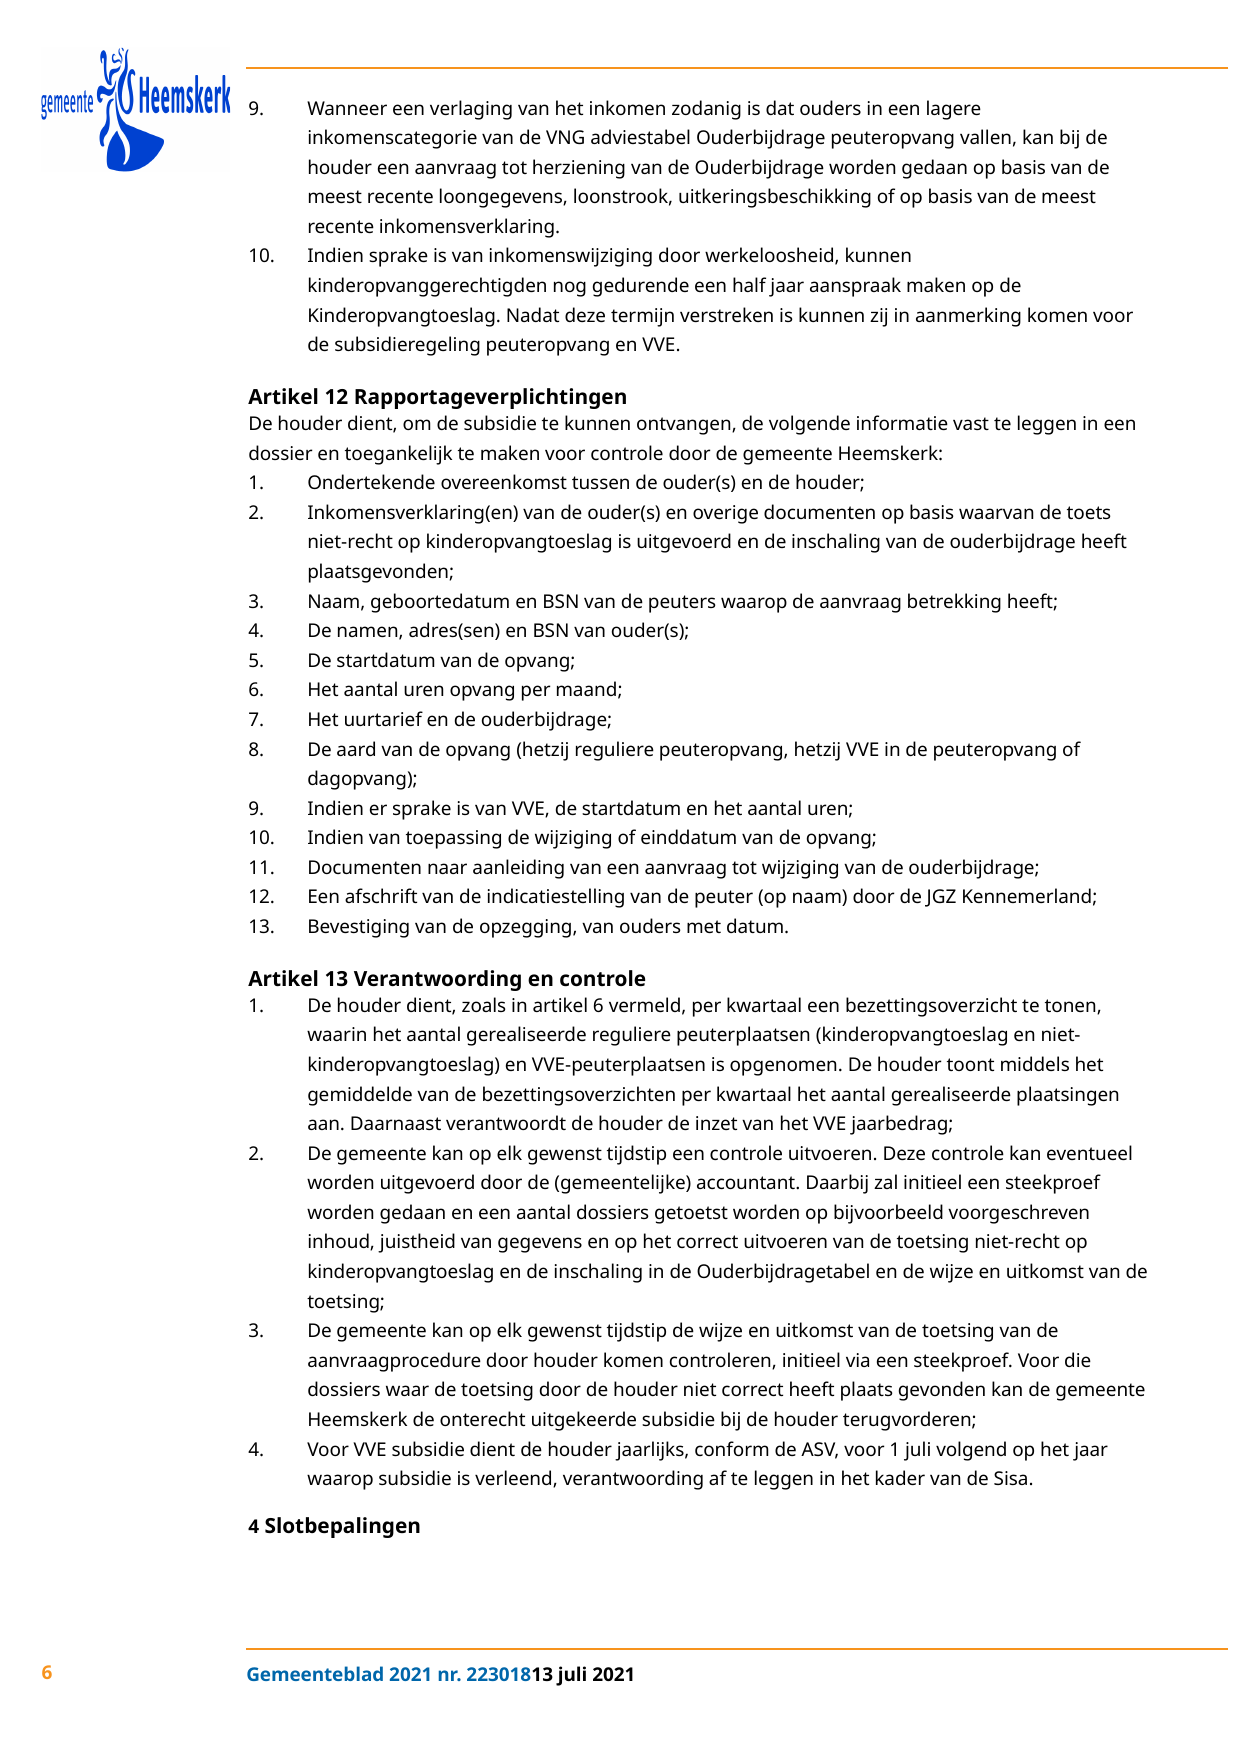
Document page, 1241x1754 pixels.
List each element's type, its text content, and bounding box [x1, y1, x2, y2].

list Ondertekende overeenkomst tussen de ouder(s) en de houder; [248, 469, 1152, 495]
text 4 Slotbepalingen [248, 1511, 1152, 1539]
list Indien er sprake is van VVE, de startdatum en het aantal uren; [248, 795, 1152, 821]
list Naam, geboortedatum en BSN van de peuters waarop de aanvraag betrekking heeft; [248, 588, 1152, 613]
list De houder dient, zoals in artikel 6 vermeld, per kwartaal een bezettingsoverzicht te tonen, waarin het aantal gerealiseerde reguliere peuterplaatsen (kinderopvangtoeslag en niet-kinderopvangtoeslag) en VVE-peuterplaatsen is opgenomen. De houder toont middels het gemiddelde van de bezettingsoverzichten per kwartaal het aantal gerealiseerde plaatsingen aan. Daarnaast verantwoordt de houder de inzet van het VVE jaarbedrag; [248, 992, 1152, 1136]
list Wanneer een verlaging van het inkomen zodanig is dat ouders in een lagere inkomenscategorie van de VNG adviestabel Ouderbijdrage peuteropvang vallen, kan bij de houder een aanvraag tot herziening van de Ouderbijdrage worden gedaan op basis van de meest recente loongegevens, loonstrook, uitkeringsbeschikking of op basis van de meest recente inkomensverklaring. [248, 95, 1152, 239]
list De gemeente kan op elk gewenst tijdstip een controle uitvoeren. Deze controle kan eventueel worden uitgevoerd door de (gemeentelijke) accountant. Daarbij zal initieel een steekproef worden gedaan en een aantal dossiers getoetst worden op bijvoorbeeld voorgeschreven inhoud, juistheid van gegevens en op het correct uitvoeren van de toetsing niet-recht op kinderopvangtoeslag en de inschaling in de Ouderbijdragetabel en de wijze en uitkomst van de toetsing; [248, 1140, 1152, 1314]
list Indien van toepassing de wijziging of einddatum van de opvang; [248, 824, 1152, 850]
text Artikel 13 Verantwoording en controle [248, 964, 1152, 992]
list Het uurtarief en de ouderbijdrage; [248, 706, 1152, 732]
list Het aantal uren opvang per maand; [248, 677, 1152, 702]
text De houder dient, om de subsidie te kunnen ontvangen, de volgende informatie vast te leggen in een dossier en toegankelijk te maken voor controle door de gemeente Heemskerk: [248, 410, 1152, 466]
list Voor VVE subsidie dient de houder jaarlijks, conform de ASV, voor 1 juli volgend op het jaar waarop subsidie is verleend, verantwoording af te leggen in het kader van de Sisa. [248, 1436, 1152, 1491]
picture [41, 47, 231, 172]
text Artikel 12 Rapportageverplichtingen [248, 382, 1152, 410]
list Inkomensverklaring(en) van de ouder(s) en overige documenten op basis waarvan de toets niet-recht op kinderopvangtoeslag is uitgevoerd en de inschaling van de ouderbijdrage heeft plaatsgevonden; [248, 499, 1152, 584]
list De aard van de opvang (hetzij reguliere peuteropvang, hetzij VVE in de peuteropvang of dagopvang); [248, 736, 1152, 791]
list Bevestiging van de opzegging, van ouders met datum. [248, 913, 1152, 939]
list Indien sprake is van inkomenswijziging door werkeloosheid, kunnen kinderopvanggerechtigden nog gedurende een half jaar aanspraak maken op de Kinderopvangtoeslag. Nadat deze termijn verstreken is kunnen zij in aanmerking komen voor de subsidieregeling peuteropvang en VVE. [248, 243, 1152, 357]
list Documenten naar aanleiding van een aanvraag tot wijziging van de ouderbijdrage; [248, 854, 1152, 880]
list Een afschrift van de indicatiestelling van de peuter (op naam) door de JGZ Kennemerland; [248, 884, 1152, 909]
list De startdatum van de opvang; [248, 647, 1152, 673]
list De namen, adres(sen) en BSN van ouder(s); [248, 617, 1152, 643]
list De gemeente kan op elk gewenst tijdstip de wijze en uitkomst van de toetsing van de aanvraagprocedure door houder komen controleren, initieel via een steekproef. Voor die dossiers waar de toetsing door de houder niet correct heeft plaats gevonden kan de gemeente Heemskerk de onterecht uitgekeerde subsidie bij de houder terugvorderen; [248, 1317, 1152, 1432]
